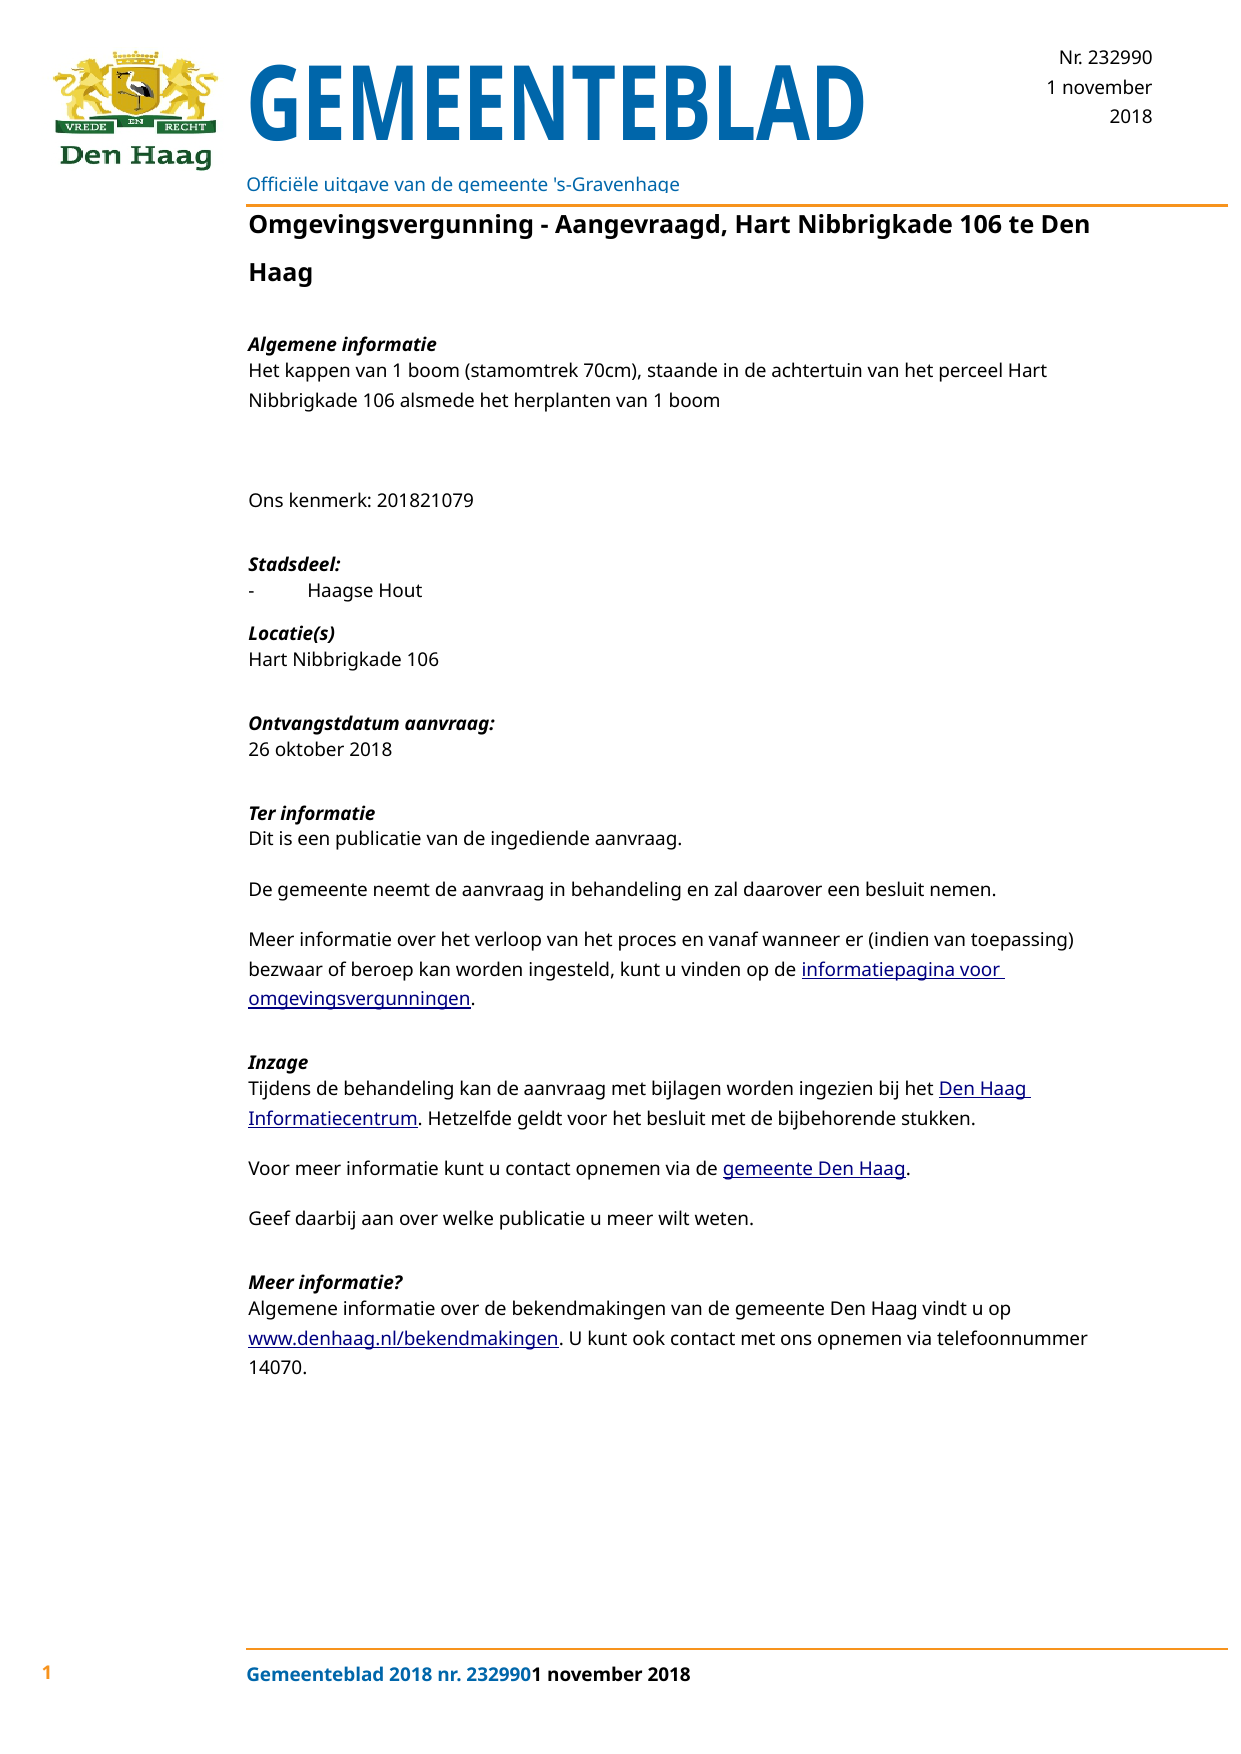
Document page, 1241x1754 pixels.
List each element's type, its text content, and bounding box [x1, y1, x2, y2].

text Ter informatie [248, 800, 1152, 826]
text Omgevingsvergunning - Aangevraagd, Hart Nibbrigkade 106 te Den Haag [248, 207, 1152, 288]
picture [41, 47, 231, 172]
text Locatie(s) [248, 620, 1152, 646]
text Ontvangstdatum aanvraag: [248, 710, 1152, 736]
list Haagse Hout [248, 577, 1152, 603]
text Meer informatie? [248, 1269, 1152, 1295]
text Dit is een publicatie van de ingediende aanvraag. [248, 826, 1152, 851]
text Voor meer informatie kunt u contact opnemen via de gemeente Den Haag. [248, 1155, 1152, 1181]
text Stadsdeel: [248, 552, 1152, 577]
text Algemene informatie [248, 331, 1152, 357]
text Algemene informatie over de bekendmakingen van de gemeente Den Haag vindt u op www.denhaag.nl/bekendmakingen. U kunt ook contact met ons opnemen via telefoonnummer 14070. [248, 1295, 1152, 1380]
text Ons kenmerk: 201821079 [248, 488, 1152, 513]
text 26 oktober 2018 [248, 736, 1152, 762]
text Tijdens de behandeling kan de aanvraag met bijlagen worden ingezien bij het Den Haag Informatiecentrum. Hetzelfde geldt voor het besluit met de bijbehorende stukken. [248, 1075, 1152, 1131]
text Het kappen van 1 boom (stamomtrek 70cm), staande in de achtertuin van het perceel Hart Nibbrigkade 106 alsmede het herplanten van 1 boom [248, 357, 1152, 412]
text Hart Nibbrigkade 106 [248, 646, 1152, 672]
text Geef daarbij aan over welke publicatie u meer wilt weten. [248, 1206, 1152, 1231]
text De gemeente neemt de aanvraag in behandeling en zal daarover een besluit nemen. [248, 876, 1152, 902]
text Meer informatie over het verloop van het proces en vanaf wanneer er (indien van toepassing) bezwaar of beroep kan worden ingesteld, kunt u vinden op de informatiepagina voor omgevingsvergunningen. [248, 926, 1152, 1011]
text Inzage [248, 1049, 1152, 1075]
